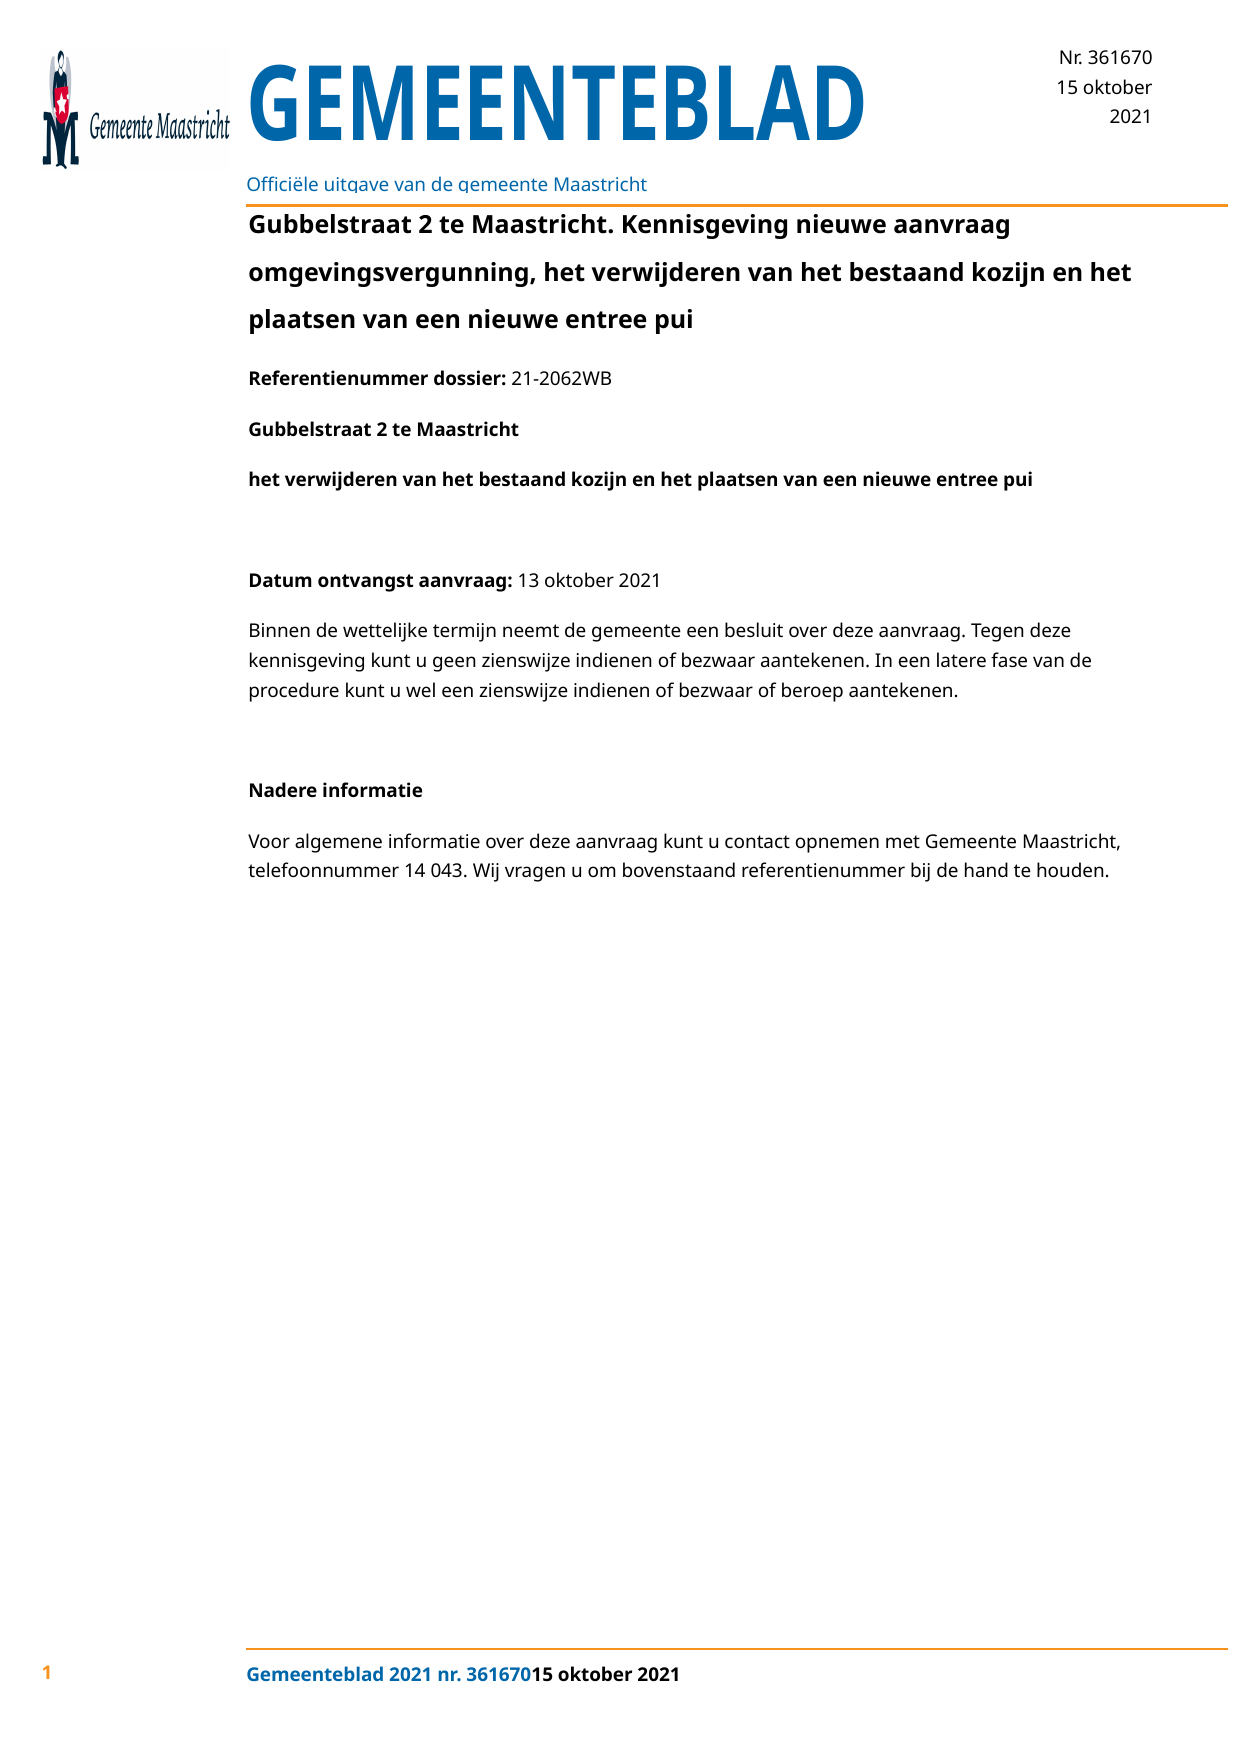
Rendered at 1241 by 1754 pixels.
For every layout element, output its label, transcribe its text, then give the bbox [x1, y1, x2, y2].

text Datum ontvangst aanvraag: 13 oktober 2021 [248, 567, 1152, 593]
text Nadere informatie [248, 778, 1152, 803]
picture [41, 47, 231, 172]
text Binnen de wettelijke termijn neemt de gemeente een besluit over deze aanvraag. Tegen deze kennisgeving kunt u geen zienswijze indienen of bezwaar aantekenen. In een latere fase van de procedure kunt u wel een zienswijze indienen of bezwaar of beroep aantekenen. [248, 618, 1152, 702]
text Gubbelstraat 2 te Maastricht [248, 416, 1152, 442]
text Voor algemene informatie over deze aanvraag kunt u contact opnemen met Gemeente Maastricht, telefoonnummer 14 043. Wij vragen u om bovenstaand referentienummer bij de hand te houden. [248, 828, 1152, 883]
text Referentienummer dossier: 21-2062WB [248, 366, 1152, 391]
text het verwijderen van het bestaand kozijn en het plaatsen van een nieuwe entree pui [248, 466, 1152, 492]
text Gubbelstraat 2 te Maastricht. Kennisgeving nieuwe aanvraag omgevingsvergunning, het verwijderen van het bestaand kozijn en het plaatsen van een nieuwe entree pui [248, 207, 1152, 336]
